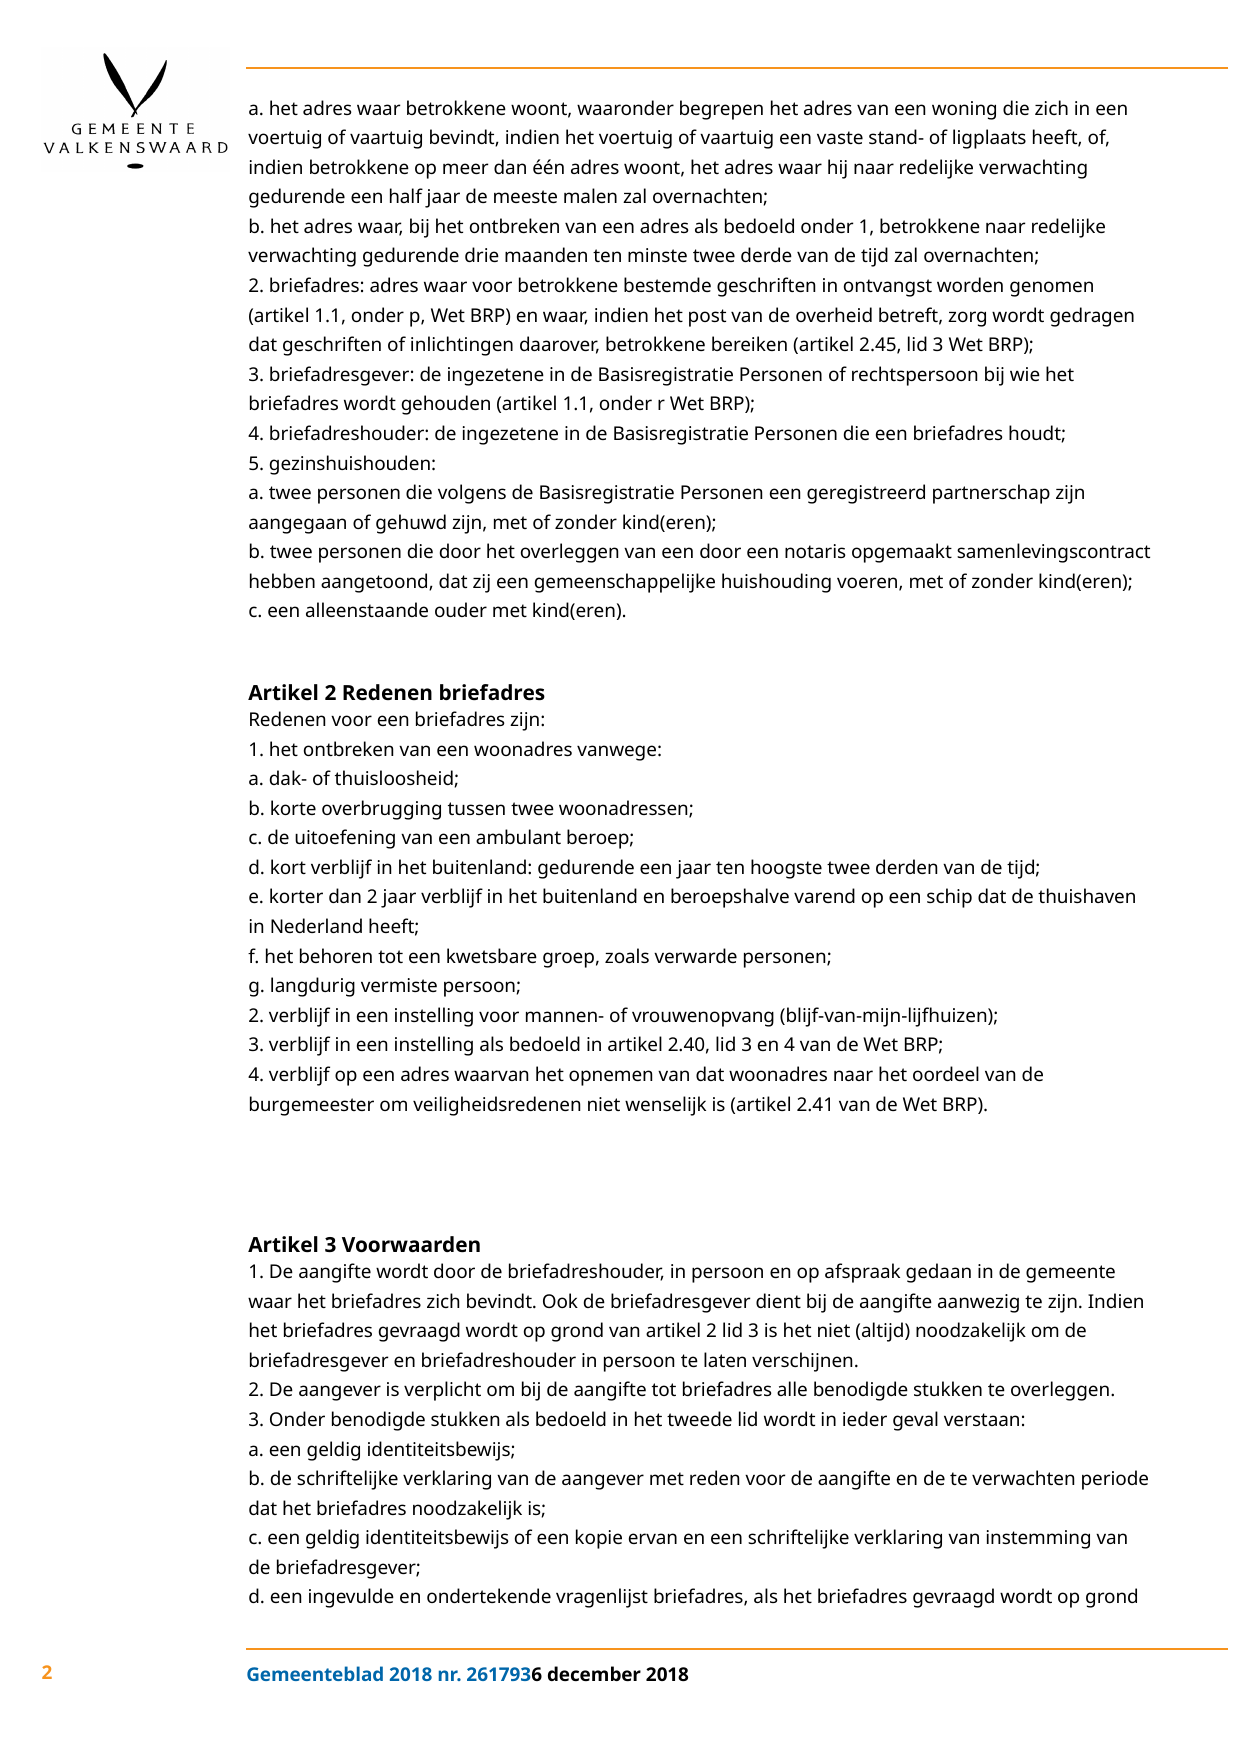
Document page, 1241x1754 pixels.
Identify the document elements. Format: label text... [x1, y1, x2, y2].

text e. korter dan 2 jaar verblijf in het buitenland en beroepshalve varend op een schip dat de thuishaven in Nederland heeft; [248, 884, 1152, 939]
text 2. De aangever is verplicht om bij de aangifte tot briefadres alle benodigde stukken te overleggen. [248, 1377, 1152, 1402]
text c. een geldig identiteitsbewijs of een kopie ervan en een schriftelijke verklaring van instemming van de briefadresgever; [248, 1524, 1152, 1580]
text 4. verblijf op een adres waarvan het opnemen van dat woonadres naar het oordeel van de burgemeester om veiligheidsredenen niet wenselijk is (artikel 2.41 van de Wet BRP). [248, 1061, 1152, 1116]
text c. een alleenstaande ouder met kind(eren). [248, 598, 1152, 623]
text a. dak- of thuisloosheid; [248, 765, 1152, 791]
text b. twee personen die door het overleggen van een door een notaris opgemaakt samenlevingscontract hebben aangetoond, dat zij een gemeenschappelijke huishouding voeren, met of zonder kind(eren); [248, 538, 1152, 594]
text Artikel 3 Voorwaarden [248, 1230, 1152, 1258]
text 1. het ontbreken van een woonadres vanwege: [248, 736, 1152, 761]
text f. het behoren tot een kwetsbare groep, zoals verwarde personen; [248, 943, 1152, 968]
text d. kort verblijf in het buitenland: gedurende een jaar ten hoogste twee derden van de tijd; [248, 854, 1152, 880]
text 3. briefadresgever: de ingezetene in de Basisregistratie Personen of rechtspersoon bij wie het briefadres wordt gehouden (artikel 1.1, onder r Wet BRP); [248, 361, 1152, 416]
picture [41, 47, 231, 172]
text a. twee personen die volgens de Basisregistratie Personen een geregistreerd partnerschap zijn aangegaan of gehuwd zijn, met of zonder kind(eren); [248, 479, 1152, 535]
text 1. De aangifte wordt door de briefadreshouder, in persoon en op afspraak gedaan in de gemeente waar het briefadres zich bevindt. Ook de briefadresgever dient bij de aangifte aanwezig te zijn. Indien het briefadres gevraagd wordt op grond van artikel 2 lid 3 is het niet (altijd) noodzakelijk om de briefadresgever en briefadreshouder in persoon te laten verschijnen. [248, 1258, 1152, 1373]
text 5. gezinshuishouden: [248, 450, 1152, 476]
text Artikel 2 Redenen briefadres [248, 678, 1152, 706]
text a. het adres waar betrokkene woont, waaronder begrepen het adres van een woning die zich in een voertuig of vaartuig bevindt, indien het voertuig of vaartuig een vaste stand- of ligplaats heeft, of, indien betrokkene op meer dan één adres woont, het adres waar hij naar redelijke verwachting gedurende een half jaar de meeste malen zal overnachten; [248, 95, 1152, 209]
text b. het adres waar, bij het ontbreken van een adres als bedoeld onder 1, betrokkene naar redelijke verwachting gedurende drie maanden ten minste twee derde van de tijd zal overnachten; [248, 213, 1152, 268]
text b. de schriftelijke verklaring van de aangever met reden voor de aangifte en de te verwachten periode dat het briefadres noodzakelijk is; [248, 1465, 1152, 1521]
text 3. verblijf in een instelling als bedoeld in artikel 2.40, lid 3 en 4 van de Wet BRP; [248, 1032, 1152, 1057]
text 3. Onder benodigde stukken als bedoeld in het tweede lid wordt in ieder geval verstaan: [248, 1406, 1152, 1432]
text g. langdurig vermiste persoon; [248, 972, 1152, 998]
text 2. briefadres: adres waar voor betrokkene bestemde geschriften in ontvangst worden genomen (artikel 1.1, onder p, Wet BRP) en waar, indien het post van de overheid betreft, zorg wordt gedragen dat geschriften of inlichtingen daarover, betrokkene bereiken (artikel 2.45, lid 3 Wet BRP); [248, 272, 1152, 357]
text d. een ingevulde en ondertekende vragenlijst briefadres, als het briefadres gevraagd wordt op grond [248, 1584, 1152, 1609]
text 4. briefadreshouder: de ingezetene in de Basisregistratie Personen die een briefadres houdt; [248, 420, 1152, 446]
text Redenen voor een briefadres zijn: [248, 706, 1152, 732]
text c. de uitoefening van een ambulant beroep; [248, 824, 1152, 850]
text a. een geldig identiteitsbewijs; [248, 1436, 1152, 1462]
text b. korte overbrugging tussen twee woonadressen; [248, 795, 1152, 821]
text 2. verblijf in een instelling voor mannen- of vrouwenopvang (blijf-van-mijn-lijfhuizen); [248, 1002, 1152, 1028]
